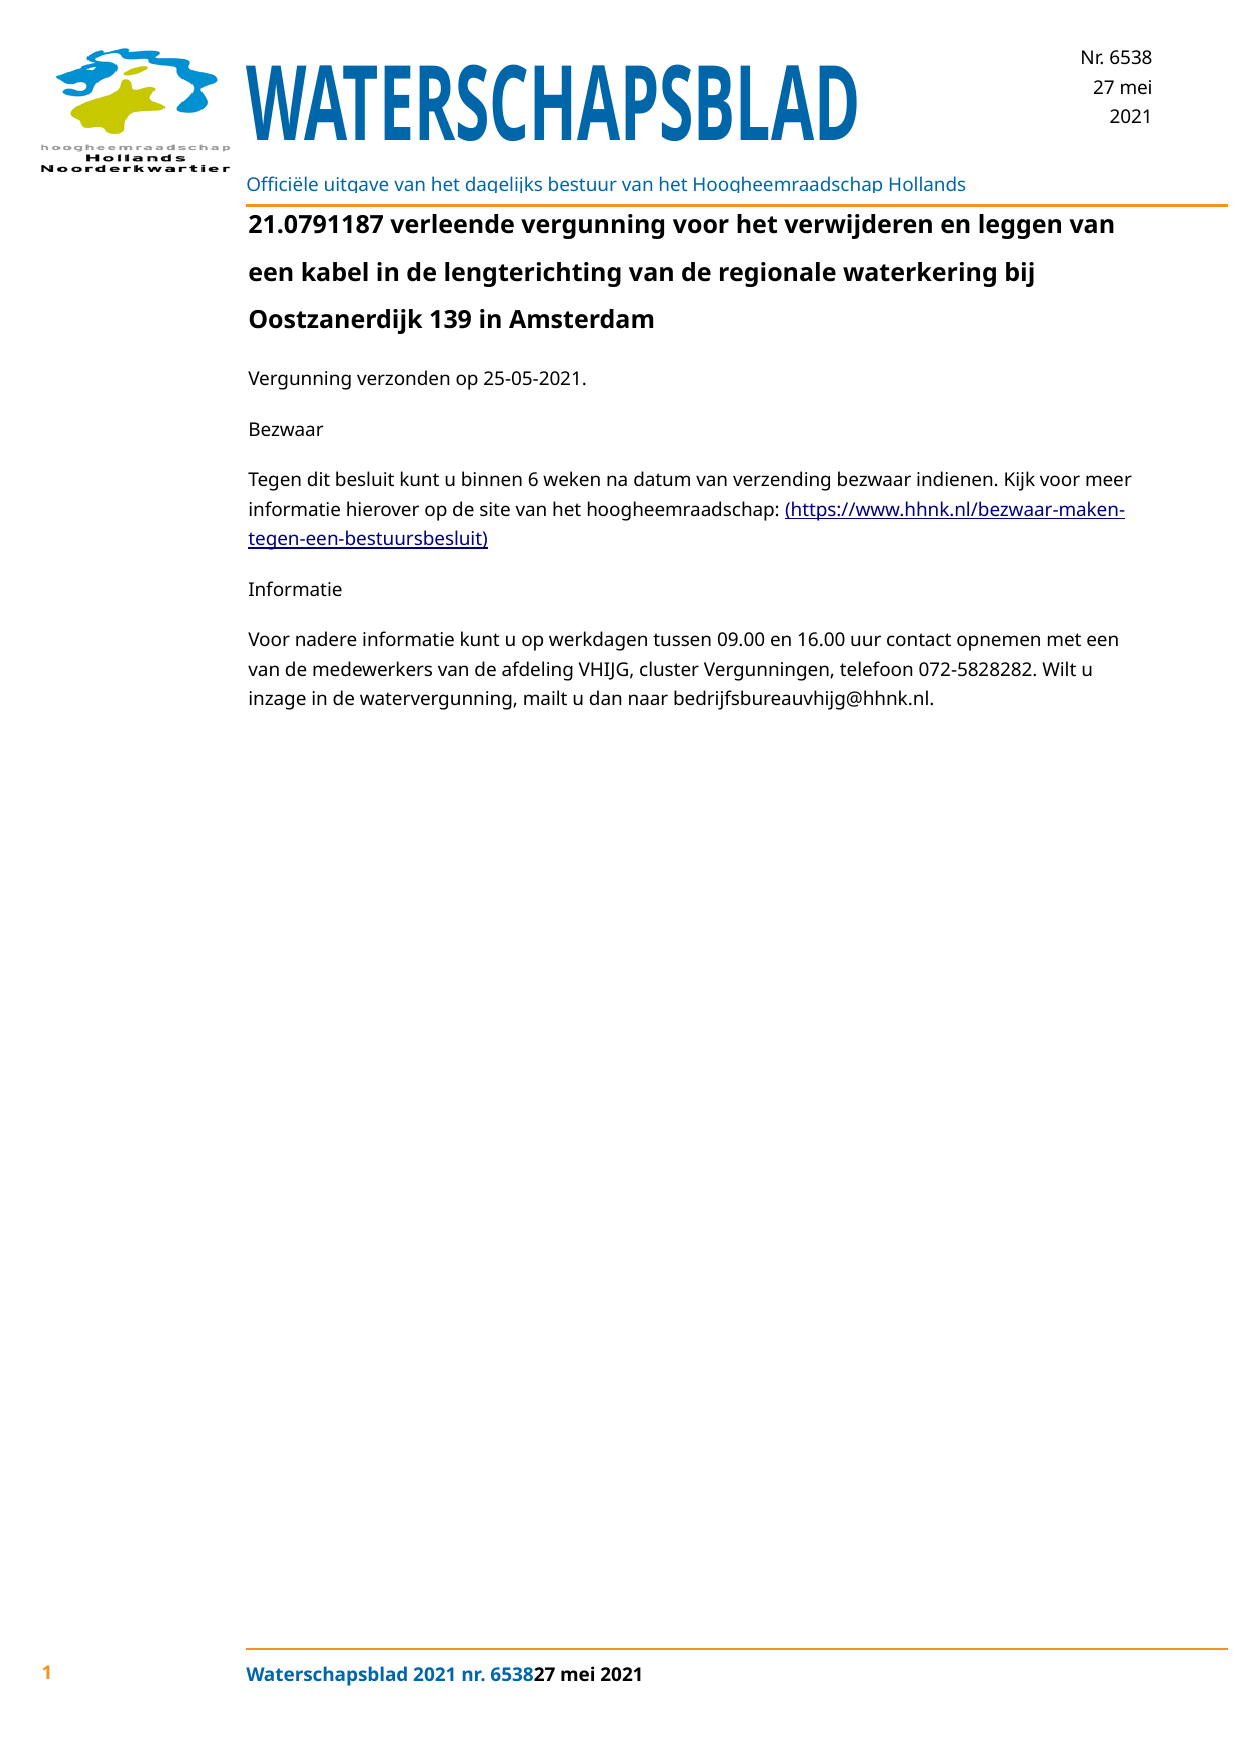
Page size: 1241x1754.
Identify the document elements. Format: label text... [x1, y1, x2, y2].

text Voor nadere informatie kunt u op werkdagen tussen 09.00 en 16.00 uur contact opnemen met een van de medewerkers van de afdeling VHIJG, cluster Vergunningen, telefoon 072-5828282. Wilt u inzage in de watervergunning, mailt u dan naar bedrijfsbureauvhijg@hhnk.nl. [248, 626, 1152, 711]
picture [41, 47, 231, 172]
text Tegen dit besluit kunt u binnen 6 weken na datum van verzending bezwaar indienen. Kijk voor meer informatie hierover op de site van het hoogheemraadschap: (https://www.hhnk.nl/bezwaar-maken-tegen-een-bestuursbesluit) [248, 466, 1152, 551]
text Bezwaar [248, 416, 1152, 442]
text Informatie [248, 576, 1152, 602]
text 21.0791187 verleende vergunning voor het verwijderen en leggen van een kabel in de lengterichting van de regionale waterkering bij Oostzanerdijk 139 in Amsterdam [248, 207, 1152, 336]
text Vergunning verzonden op 25-05-2021. [248, 366, 1152, 391]
